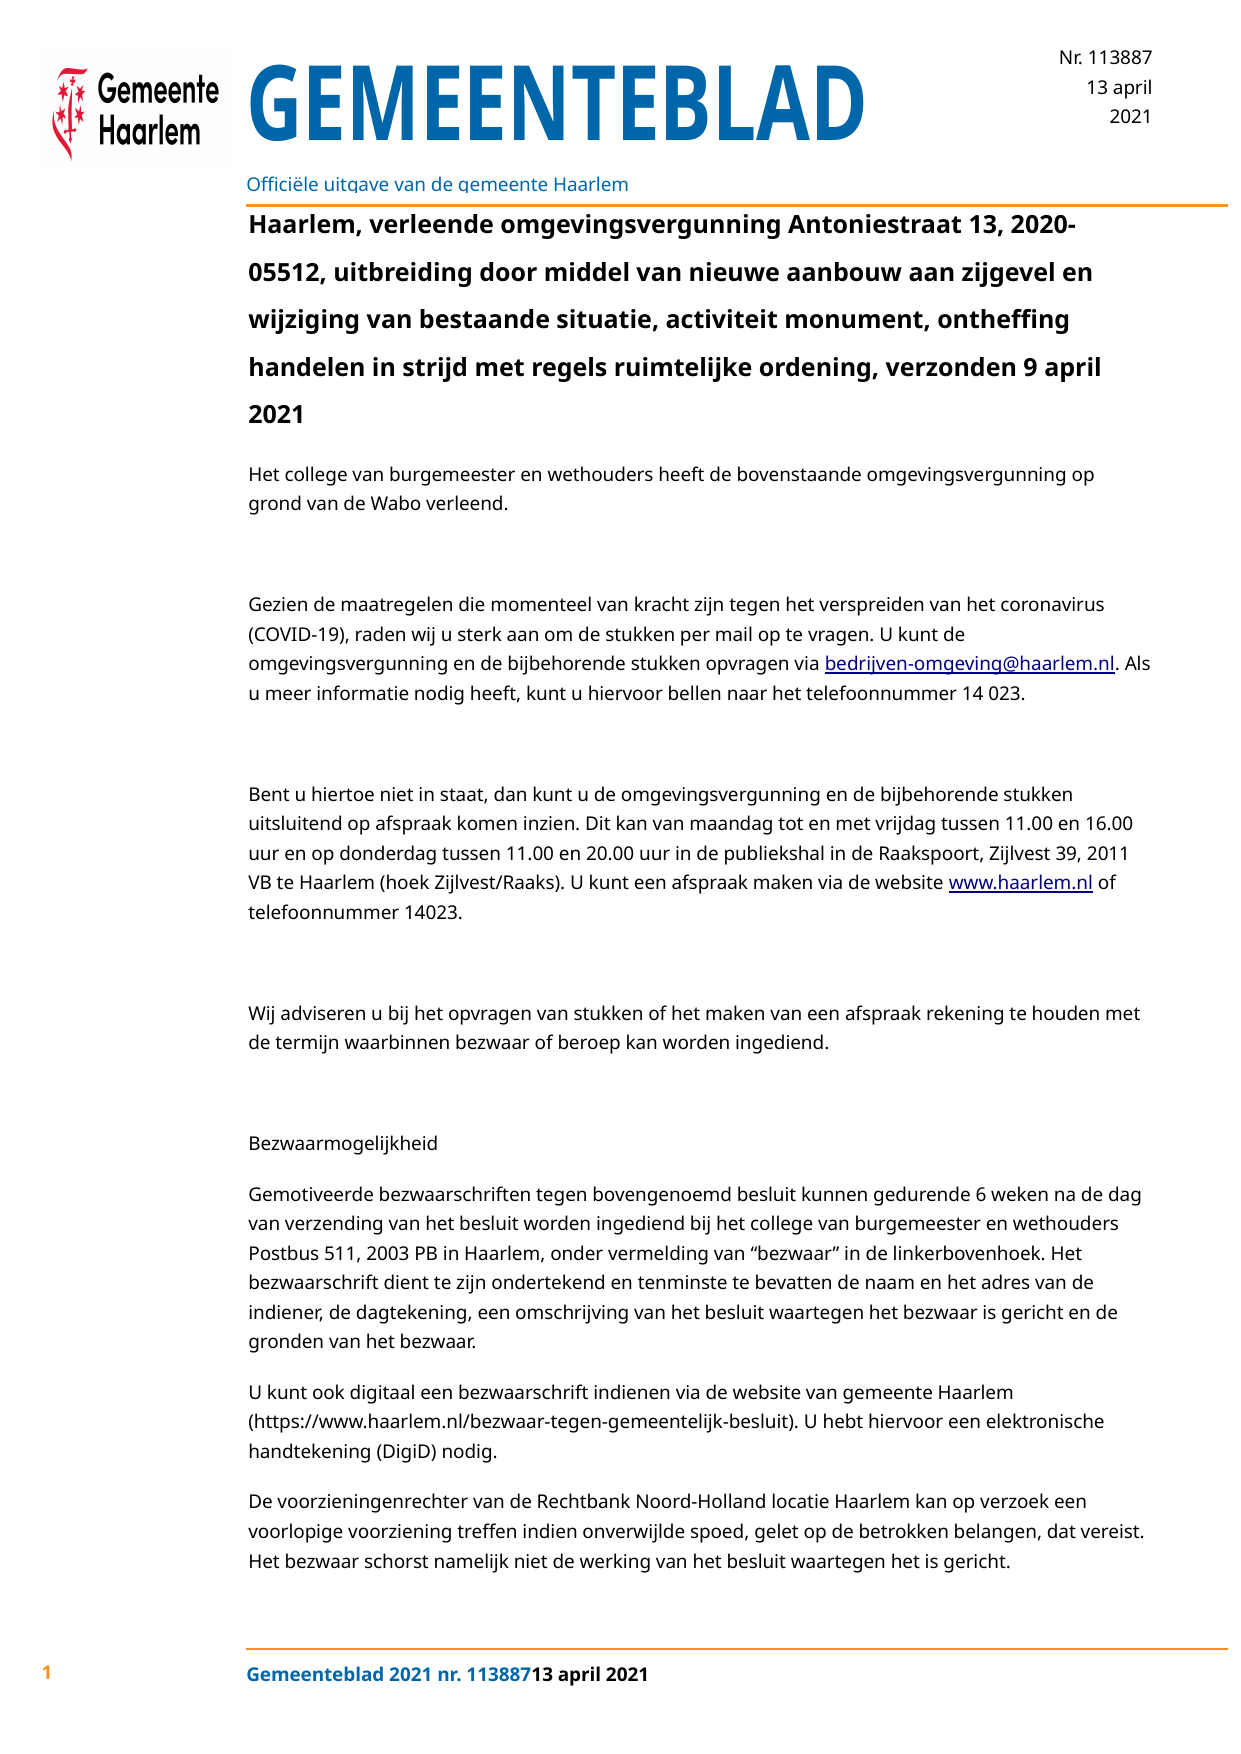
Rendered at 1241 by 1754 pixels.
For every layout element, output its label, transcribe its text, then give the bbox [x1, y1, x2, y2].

picture [41, 47, 231, 172]
text Gemotiveerde bezwaarschriften tegen bovengenoemd besluit kunnen gedurende 6 weken na de dag van verzending van het besluit worden ingediend bij het college van burgemeester en wethouders Postbus 511, 2003 PB in Haarlem, onder vermelding van “bezwaar” in de linkerbovenhoek. Het bezwaarschrift dient te zijn ondertekend en tenminste te bevatten de naam en het adres van de indiener, de dagtekening, een omschrijving van het besluit waartegen het bezwaar is gericht en de gronden van het bezwaar. [248, 1181, 1152, 1354]
text Bent u hiertoe niet in staat, dan kunt u de omgevingsvergunning en de bijbehorende stukken uitsluitend op afspraak komen inzien. Dit kan van maandag tot en met vrijdag tussen 11.00 en 16.00 uur en op donderdag tussen 11.00 en 20.00 uur in de publiekshal in de Raakspoort, Zijlvest 39, 2011 VB te Haarlem (hoek Zijlvest/Raaks). U kunt een afspraak maken via de website www.haarlem.nl of telefoonnummer 14023. [248, 781, 1152, 925]
text Gezien de maatregelen die momenteel van kracht zijn tegen het verspreiden van het coronavirus (COVID-19), raden wij u sterk aan om de stukken per mail op te vragen. U kunt de omgevingsvergunning en de bijbehorende stukken opvragen via bedrijven-omgeving@haarlem.nl. Als u meer informatie nodig heeft, kunt u hiervoor bellen naar het telefoonnummer 14 023. [248, 591, 1152, 706]
text Haarlem, verleende omgevingsvergunning Antoniestraat 13, 2020-05512, uitbreiding door middel van nieuwe aanbouw aan zijgevel en wijziging van bestaande situatie, activiteit monument, ontheffing handelen in strijd met regels ruimtelijke ordening, verzonden 9 april 2021 [248, 207, 1152, 431]
text Wij adviseren u bij het opvragen van stukken of het maken van een afspraak rekening te houden met de termijn waarbinnen bezwaar of beroep kan worden ingediend. [248, 1000, 1152, 1055]
text U kunt ook digitaal een bezwaarschrift indienen via de website van gemeente Haarlem (https://www.haarlem.nl/bezwaar-tegen-gemeentelijk-besluit). U hebt hiervoor een elektronische handtekening (DigiD) nodig. [248, 1379, 1152, 1464]
text Het college van burgemeester en wethouders heeft de bovenstaande omgevingsvergunning op grond van de Wabo verleend. [248, 461, 1152, 516]
text Bezwaarmogelijkheid [248, 1130, 1152, 1156]
text De voorzieningenrechter van de Rechtbank Noord-Holland locatie Haarlem kan op verzoek een voorlopige voorziening treffen indien onverwijlde spoed, gelet op de betrokken belangen, dat vereist. Het bezwaar schorst namelijk niet de werking van het besluit waartegen het is gericht. [248, 1489, 1152, 1573]
